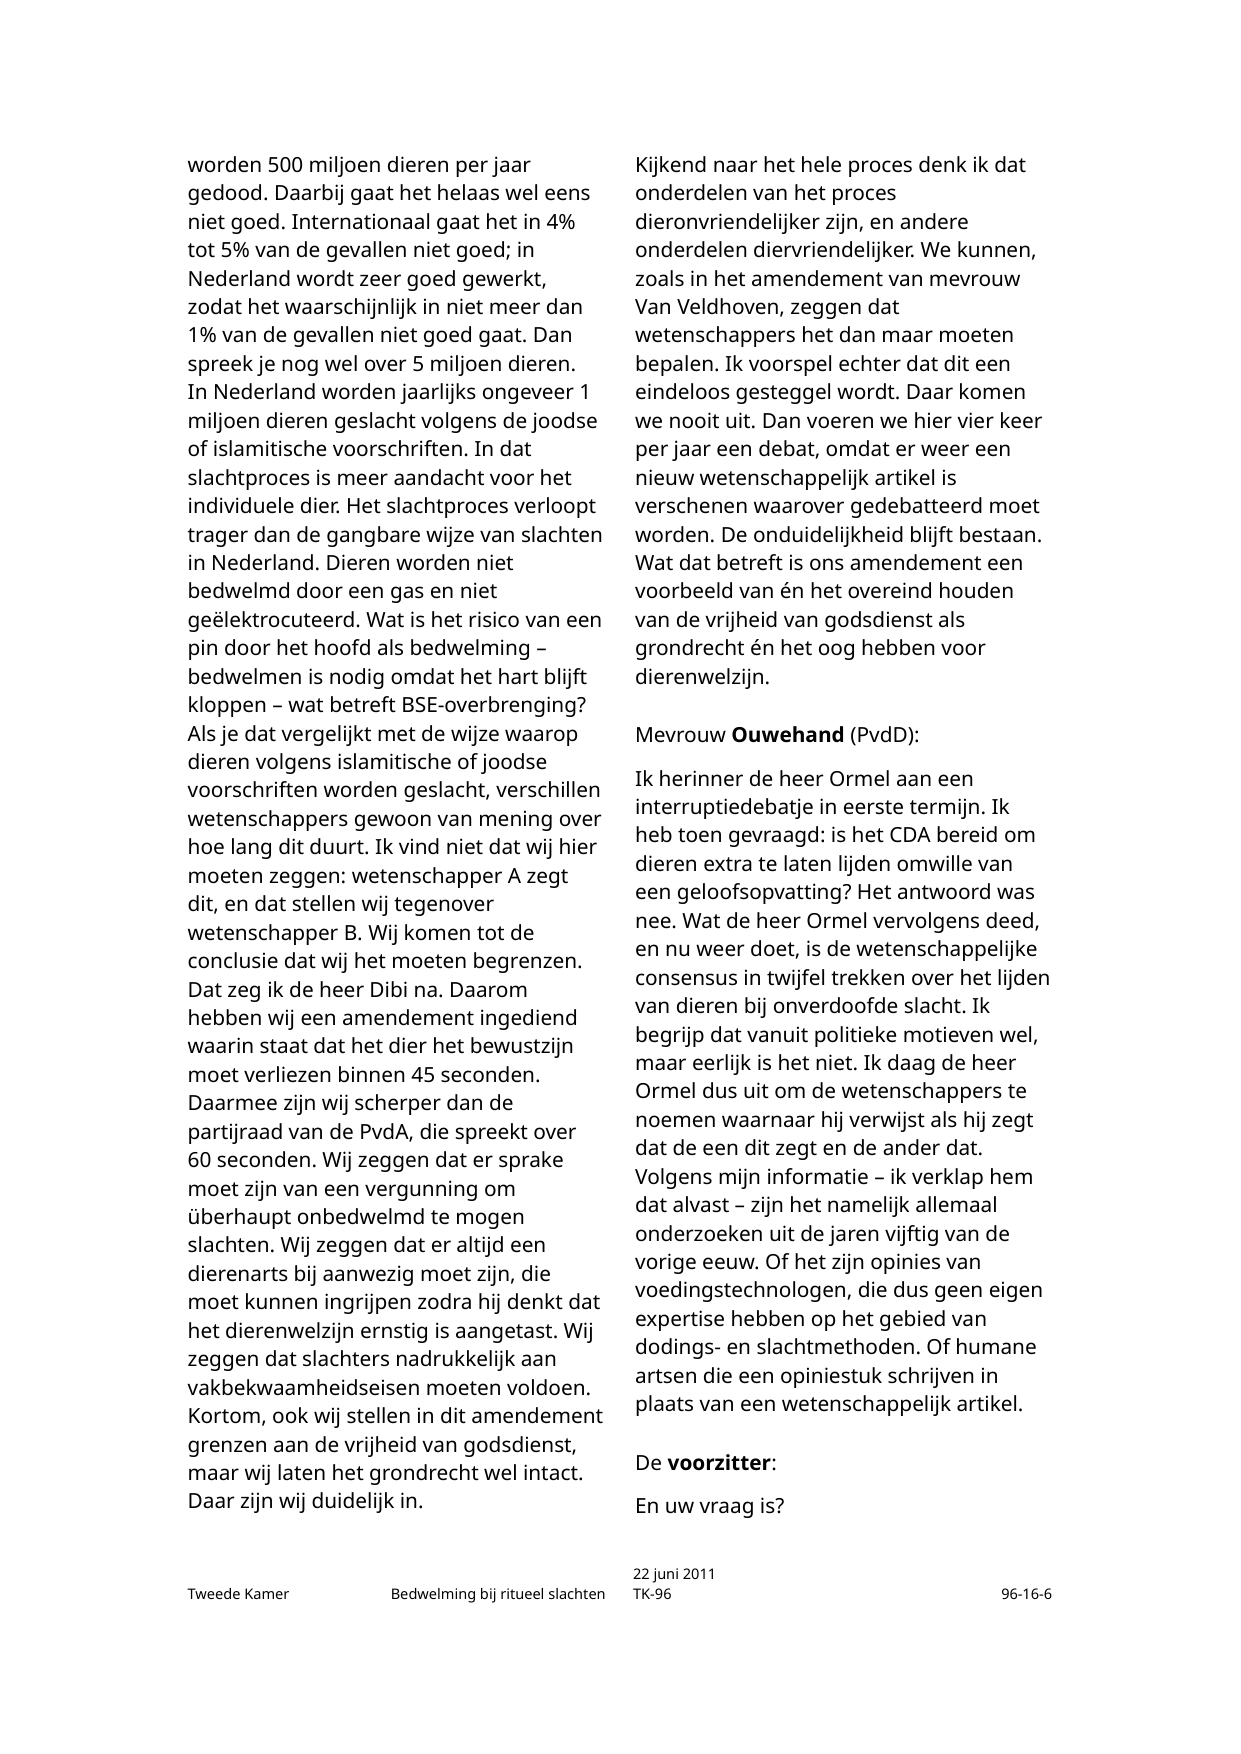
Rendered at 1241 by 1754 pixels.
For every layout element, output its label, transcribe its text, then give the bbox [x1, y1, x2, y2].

text worden 500 miljoen dieren per jaar gedood. Daarbij gaat het helaas wel eens niet goed. Internationaal gaat het in 4% tot 5% van de gevallen niet goed; in Nederland wordt zeer goed gewerkt, zodat het waarschijnlijk in niet meer dan 1% van de gevallen niet goed gaat. Dan spreek je nog wel over 5 miljoen dieren. [187, 150, 605, 377]
text Mevrouw Ouwehand (PvdD): [635, 720, 1053, 749]
text En uw vraag is? [635, 1491, 1053, 1520]
text De voorzitter: [635, 1448, 1053, 1476]
text In Nederland worden jaarlijks ongeveer 1 miljoen dieren geslacht volgens de joodse of islamitische voorschriften. In dat slachtproces is meer aandacht voor het individuele dier. Het slachtproces verloopt trager dan de gangbare wijze van slachten in Nederland. Dieren worden niet bedwelmd door een gas en niet geëlektrocuteerd. Wat is het risico van een pin door het hoofd als bedwelming – bedwelmen is nodig omdat het hart blijft kloppen – wat betreft BSE-overbrenging? Als je dat vergelijkt met de wijze waarop dieren volgens islamitische of joodse voorschriften worden geslacht, verschillen wetenschappers gewoon van mening over hoe lang dit duurt. Ik vind niet dat wij hier moeten zeggen: wetenschapper A zegt dit, en dat stellen wij tegenover wetenschapper B. Wij komen tot de conclusie dat wij het moeten begrenzen. Dat zeg ik de heer Dibi na. Daarom hebben wij een amendement ingediend waarin staat dat het dier het bewustzijn moet verliezen binnen 45 seconden. Daarmee zijn wij scherper dan de partijraad van de PvdA, die spreekt over 60 seconden. Wij zeggen dat er sprake moet zijn van een vergunning om überhaupt onbedwelmd te mogen slachten. Wij zeggen dat er altijd een dierenarts bij aanwezig moet zijn, die moet kunnen ingrijpen zodra hij denkt dat het dierenwelzijn ernstig is aangetast. Wij zeggen dat slachters nadrukkelijk aan vakbekwaamheidseisen moeten voldoen. Kortom, ook wij stellen in dit amendement grenzen aan de vrijheid van godsdienst, maar wij laten het grondrecht wel intact. Daar zijn wij duidelijk in. [187, 377, 605, 1515]
text Kijkend naar het hele proces denk ik dat onderdelen van het proces dieronvriendelijker zijn, en andere onderdelen diervriendelijker. We kunnen, zoals in het amendement van mevrouw Van Veldhoven, zeggen dat wetenschappers het dan maar moeten bepalen. Ik voorspel echter dat dit een eindeloos gesteggel wordt. Daar komen we nooit uit. Dan voeren we hier vier keer per jaar een debat, omdat er weer een nieuw wetenschappelijk artikel is verschenen waarover gedebatteerd moet worden. De onduidelijkheid blijft bestaan. Wat dat betreft is ons amendement een voorbeeld van én het overeind houden van de vrijheid van godsdienst als grondrecht én het oog hebben voor dierenwelzijn. [635, 150, 1053, 690]
text Ik herinner de heer Ormel aan een interruptiedebatje in eerste termijn. Ik heb toen gevraagd: is het CDA bereid om dieren extra te laten lijden omwille van een geloofsopvatting? Het antwoord was nee. Wat de heer Ormel vervolgens deed, en nu weer doet, is de wetenschappelijke consensus in twijfel trekken over het lijden van dieren bij onverdoofde slacht. Ik begrijp dat vanuit politieke motieven wel, maar eerlijk is het niet. Ik daag de heer Ormel dus uit om de wetenschappers te noemen waarnaar hij verwijst als hij zegt dat de een dit zegt en de ander dat. Volgens mijn informatie – ik verklap hem dat alvast – zijn het namelijk allemaal onderzoeken uit de jaren vijftig van de vorige eeuw. Of het zijn opinies van voedingstechnologen, die dus geen eigen expertise hebben op het gebied van dodings- en slachtmethoden. Of humane artsen die een opiniestuk schrijven in plaats van een wetenschappelijk artikel. [635, 764, 1053, 1418]
